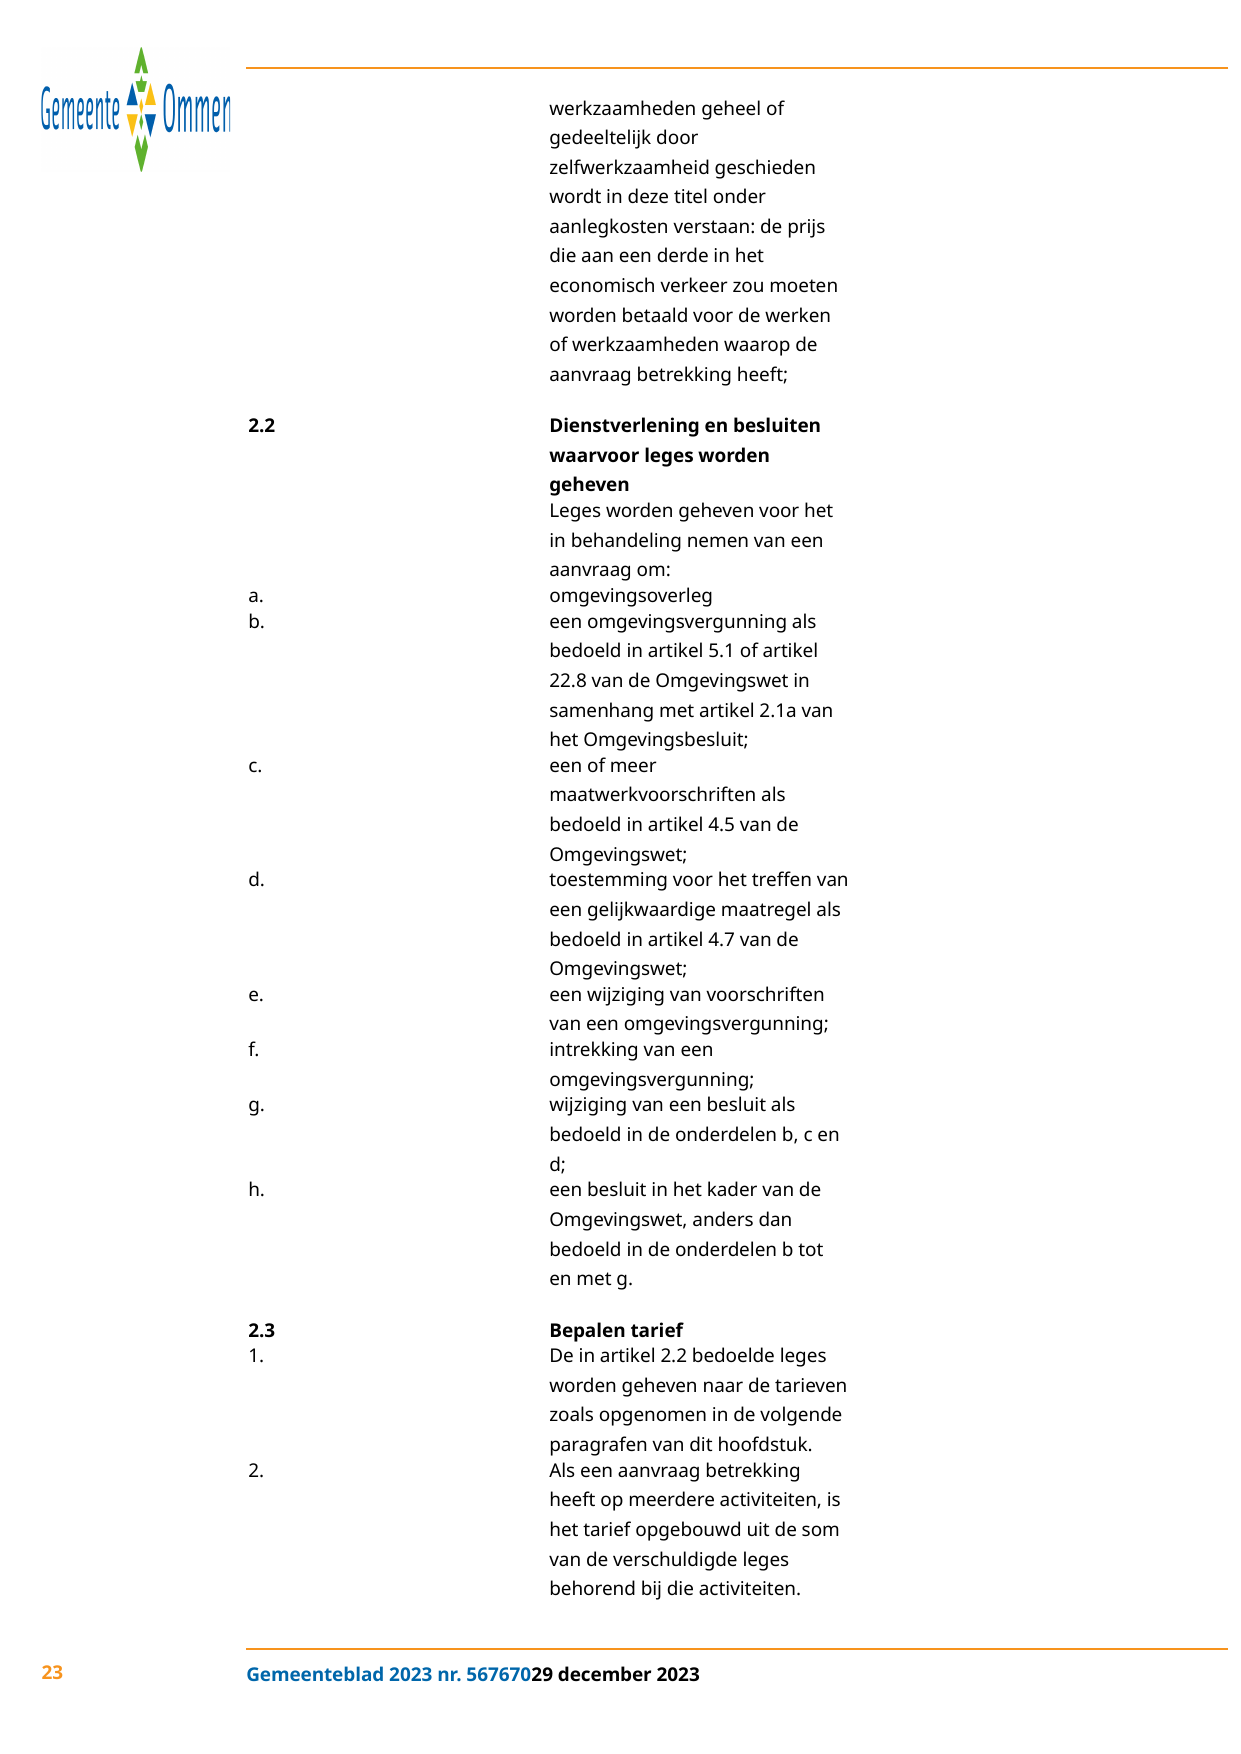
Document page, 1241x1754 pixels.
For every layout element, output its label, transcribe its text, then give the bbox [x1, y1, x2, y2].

table_cell 1. [248, 1343, 549, 1457]
table_cell b. [248, 608, 549, 752]
table_cell [850, 498, 1152, 582]
picture [41, 47, 231, 172]
table_cell omgevingsoverleg [549, 582, 850, 608]
table_cell [850, 981, 1152, 1036]
table_cell Leges worden geheven voor het in behandeling nemen van een aanvraag om: [549, 498, 850, 582]
table_cell Dienstverlening en besluiten waarvoor leges worden geheven [549, 413, 850, 497]
table_cell [850, 1092, 1152, 1177]
table_cell c. [248, 752, 549, 867]
table_cell een of meer maatwerkvoorschriften als bedoeld in artikel 4.5 van de Omgevingswet; [549, 752, 850, 867]
table_cell 2.3 [248, 1317, 549, 1342]
table_cell e. [248, 981, 549, 1036]
table_cell [850, 387, 1152, 412]
table_cell [850, 752, 1152, 867]
table_cell 2.2 [248, 413, 549, 497]
table_cell [248, 498, 549, 582]
table_cell wijziging van een besluit als bedoeld in de onderdelen b, c en d; [549, 1092, 850, 1177]
table_cell d. [248, 867, 549, 981]
table_cell Als een aanvraag betrekking heeft op meerdere activiteiten, is het tarief opgebouwd uit de som van de verschuldigde leges behorend bij die activiteiten. [549, 1457, 850, 1601]
table_cell [850, 1291, 1152, 1317]
table_cell [850, 95, 1152, 387]
table_cell werkzaamheden geheel of gedeeltelijk door zelfwerkzaamheid geschieden wordt in deze titel onder aanlegkosten verstaan: de prijs die aan een derde in het economisch verkeer zou moeten worden betaald voor de werken of werkzaamheden waarop de aanvraag betrekking heeft; [549, 95, 850, 387]
table_cell f. [248, 1036, 549, 1092]
table_cell g. [248, 1092, 549, 1177]
table_cell [850, 1177, 1152, 1291]
table_cell intrekking van een omgevingsvergunning; [549, 1036, 850, 1092]
table_cell een besluit in het kader van de Omgevingswet, anders dan bedoeld in de onderdelen b tot en met g. [549, 1177, 850, 1291]
table_cell Bepalen tarief [549, 1317, 850, 1342]
table_cell a. [248, 582, 549, 608]
table_cell [248, 1291, 549, 1317]
table_cell h. [248, 1177, 549, 1291]
table_cell [850, 1343, 1152, 1457]
table_cell [850, 867, 1152, 981]
table_cell toestemming voor het treffen van een gelijkwaardige maatregel als bedoeld in artikel 4.7 van de Omgevingswet; [549, 867, 850, 981]
table_cell een wijziging van voorschriften van een omgevingsvergunning; [549, 981, 850, 1036]
table_cell [850, 582, 1152, 608]
table_cell [248, 387, 549, 412]
table_cell [850, 413, 1152, 497]
table_cell [549, 387, 850, 412]
table_cell [850, 608, 1152, 752]
table_cell De in artikel 2.2 bedoelde leges worden geheven naar de tarieven zoals opgenomen in de volgende paragrafen van dit hoofdstuk. [549, 1343, 850, 1457]
table_cell 2. [248, 1457, 549, 1601]
table_cell een omgevingsvergunning als bedoeld in artikel 5.1 of artikel 22.8 van de Omgevingswet in samenhang met artikel 2.1a van het Omgevingsbesluit; [549, 608, 850, 752]
table_cell [850, 1457, 1152, 1601]
table_cell [248, 95, 549, 387]
table_cell [850, 1317, 1152, 1342]
table_cell [850, 1036, 1152, 1092]
table_cell [549, 1291, 850, 1317]
